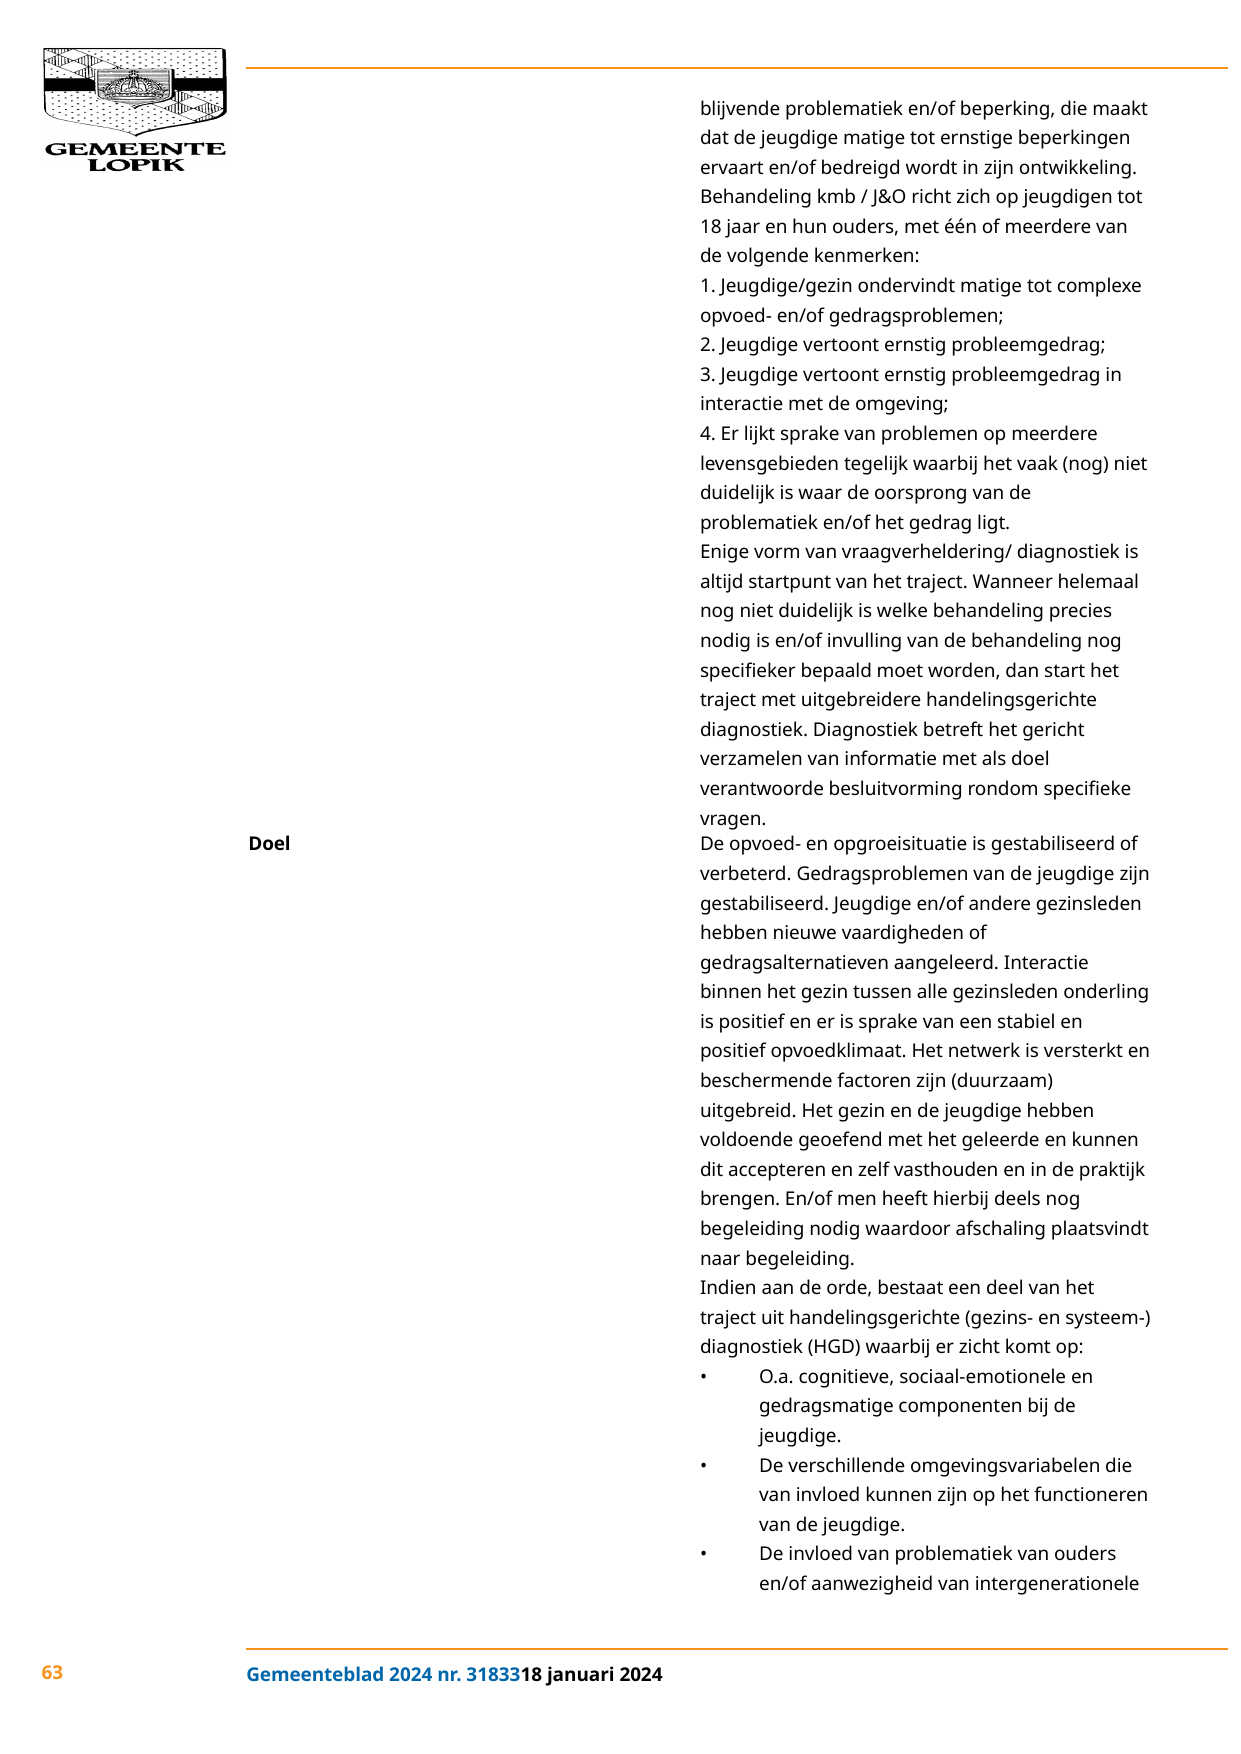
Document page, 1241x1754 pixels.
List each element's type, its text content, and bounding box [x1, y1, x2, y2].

table_cell De opvoed- en opgroeisituatie is gestabiliseerd of verbeterd. Gedragsproblemen van de jeugdige zijn gestabiliseerd. Jeugdige en/of andere gezinsleden hebben nieuwe vaardigheden of gedragsalternatieven aangeleerd. Interactie binnen het gezin tussen alle gezinsleden onderling is positief en er is sprake van een stabiel en positief opvoedklimaat. Het netwerk is versterkt en beschermende factoren zijn (duurzaam) uitgebreid. Het gezin en de jeugdige hebben voldoende geoefend met het geleerde en kunnen dit accepteren en zelf vasthouden en in de praktijk brengen. En/of men heeft hierbij deels nog begeleiding nodig waardoor afschaling plaatsvindt naar begeleiding. Indien aan de orde, bestaat een deel van het traject uit handelingsgerichte (gezins- en systeem-) diagnostiek (HGD) waarbij er zicht komt op: O.a. cognitieve, sociaal-emotionele en gedragsmatige componenten bij de jeugdige. De verschillende omgevingsvariabelen die van invloed kunnen zijn op het functioneren van de jeugdige. De invloed van problematiek van ouders en/of aanwezigheid van intergenerationele [700, 831, 1152, 1596]
table_cell Doel [248, 831, 700, 1596]
table_cell blijvende problematiek en/of beperking, die maakt dat de jeugdige matige tot ernstige beperkingen ervaart en/of bedreigd wordt in zijn ontwikkeling. Behandeling kmb / J&O richt zich op jeugdigen tot 18 jaar en hun ouders, met één of meerdere van de volgende kenmerken: 1. Jeugdige/gezin ondervindt matige tot complexe opvoed- en/of gedragsproblemen; 2. Jeugdige vertoont ernstig probleemgedrag; 3. Jeugdige vertoont ernstig probleemgedrag in interactie met de omgeving; 4. Er lijkt sprake van problemen op meerdere levensgebieden tegelijk waarbij het vaak (nog) niet duidelijk is waar de oorsprong van de problematiek en/of het gedrag ligt. Enige vorm van vraagverheldering/ diagnostiek is altijd startpunt van het traject. Wanneer helemaal nog niet duidelijk is welke behandeling precies nodig is en/of invulling van de behandeling nog specifieker bepaald moet worden, dan start het traject met uitgebreidere handelingsgerichte diagnostiek. Diagnostiek betreft het gericht verzamelen van informatie met als doel verantwoorde besluitvorming rondom specifieke vragen. [700, 95, 1152, 831]
picture [41, 47, 231, 172]
table_cell [248, 95, 700, 831]
